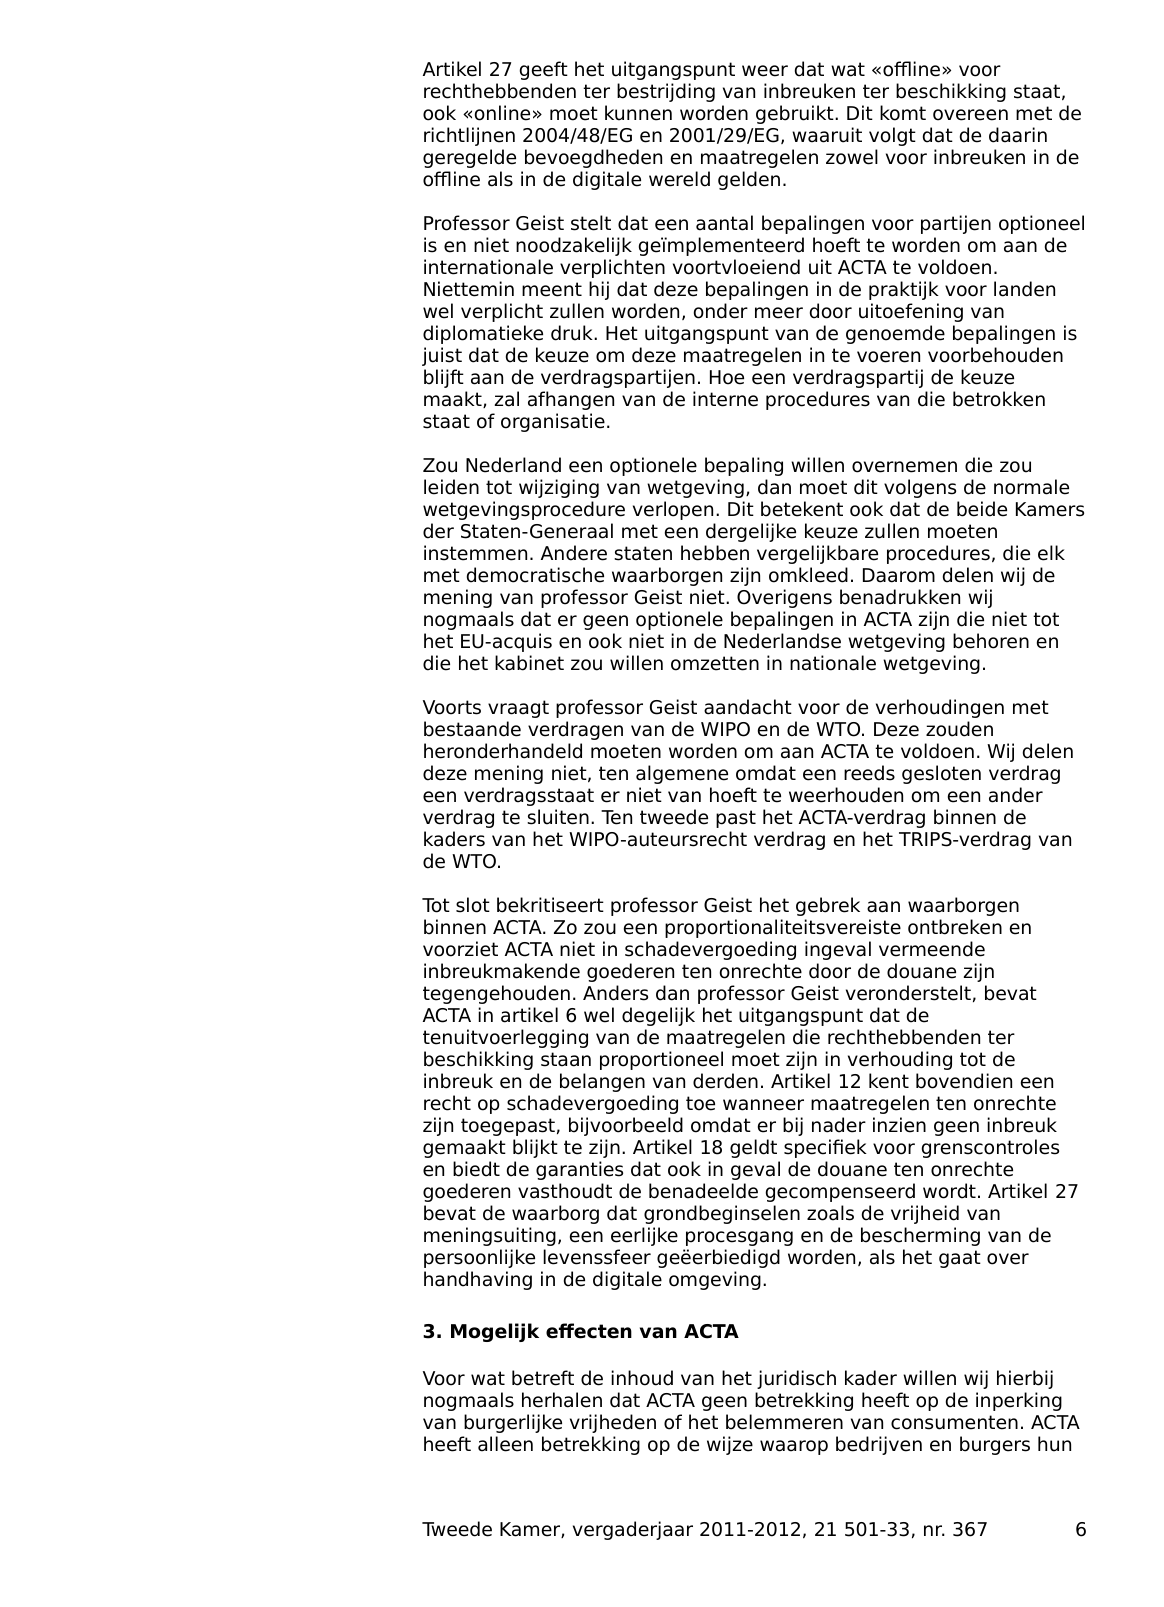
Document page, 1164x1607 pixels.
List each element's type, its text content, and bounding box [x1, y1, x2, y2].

text Professor Geist stelt dat een aantal bepalingen voor partijen optioneel is en niet noodzakelijk geïmplementeerd hoeft te worden om aan de internationale verplichten voortvloeiend uit ACTA te voldoen. Niettemin meent hij dat deze bepalingen in de praktijk voor landen wel verplicht zullen worden, onder meer door uitoefening van diplomatieke druk. Het uitgangspunt van de genoemde bepalingen is juist dat de keuze om deze maatregelen in te voeren voorbehouden blijft aan de verdragspartijen. Hoe een verdragspartij de keuze maakt, zal afhangen van de interne procedures van die betrokken staat of organisatie. [422, 213, 1087, 433]
text Voorts vraagt professor Geist aandacht voor de verhoudingen met bestaande verdragen van de WIPO en de WTO. Deze zouden heronderhandeld moeten worden om aan ACTA te voldoen. Wij delen deze mening niet, ten algemene omdat een reeds gesloten verdrag een verdragsstaat er niet van hoeft te weerhouden om een ander verdrag te sluiten. Ten tweede past het ACTA-verdrag binnen de kaders van het WIPO-auteursrecht verdrag en het TRIPS-verdrag van de WTO. [422, 697, 1087, 873]
text Zou Nederland een optionele bepaling willen overnemen die zou leiden tot wijziging van wetgeving, dan moet dit volgens de normale wetgevingsprocedure verlopen. Dit betekent ook dat de beide Kamers der Staten-Generaal met een dergelijke keuze zullen moeten instemmen. Andere staten hebben vergelijkbare procedures, die elk met democratische waarborgen zijn omkleed. Daarom delen wij de mening van professor Geist niet. Overigens benadrukken wij nogmaals dat er geen optionele bepalingen in ACTA zijn die niet tot het EU-acquis en ook niet in de Nederlandse wetgeving behoren en die het kabinet zou willen omzetten in nationale wetgeving. [422, 455, 1087, 675]
text Artikel 27 geeft het uitgangspunt weer dat wat «offline» voor rechthebbenden ter bestrijding van inbreuken ter beschikking staat, ook «online» moet kunnen worden gebruikt. Dit komt overeen met de richtlijnen 2004/48/EG en 2001/29/EG, waaruit volgt dat de daarin geregelde bevoegdheden en maatregelen zowel voor inbreuken in de offline als in de digitale wereld gelden. [422, 59, 1087, 191]
subtitle 3. Mogelijk effecten van ACTA [422, 1321, 1087, 1343]
text Voor wat betreft de inhoud van het juridisch kader willen wij hierbij nogmaals herhalen dat ACTA geen betrekking heeft op de inperking van burgerlijke vrijheden of het belemmeren van consumenten. ACTA heeft alleen betrekking op de wijze waarop bedrijven en burgers hun [422, 1368, 1087, 1456]
text Tot slot bekritiseert professor Geist het gebrek aan waarborgen binnen ACTA. Zo zou een proportionaliteitsvereiste ontbreken en voorziet ACTA niet in schadevergoeding ingeval vermeende inbreukmakende goederen ten onrechte door de douane zijn tegengehouden. Anders dan professor Geist veronderstelt, bevat ACTA in artikel 6 wel degelijk het uitgangspunt dat de tenuitvoerlegging van de maatregelen die rechthebbenden ter beschikking staan proportioneel moet zijn in verhouding tot de inbreuk en de belangen van derden. Artikel 12 kent bovendien een recht op schadevergoeding toe wanneer maatregelen ten onrechte zijn toegepast, bijvoorbeeld omdat er bij nader inzien geen inbreuk gemaakt blijkt te zijn. Artikel 18 geldt specifiek voor grenscontroles en biedt de garanties dat ook in geval de douane ten onrechte goederen vasthoudt de benadeelde gecompenseerd wordt. Artikel 27 bevat de waarborg dat grondbeginselen zoals de vrijheid van meningsuiting, een eerlijke procesgang en de bescherming van de persoonlijke levenssfeer geëerbiedigd worden, als het gaat over handhaving in de digitale omgeving. [422, 895, 1087, 1291]
